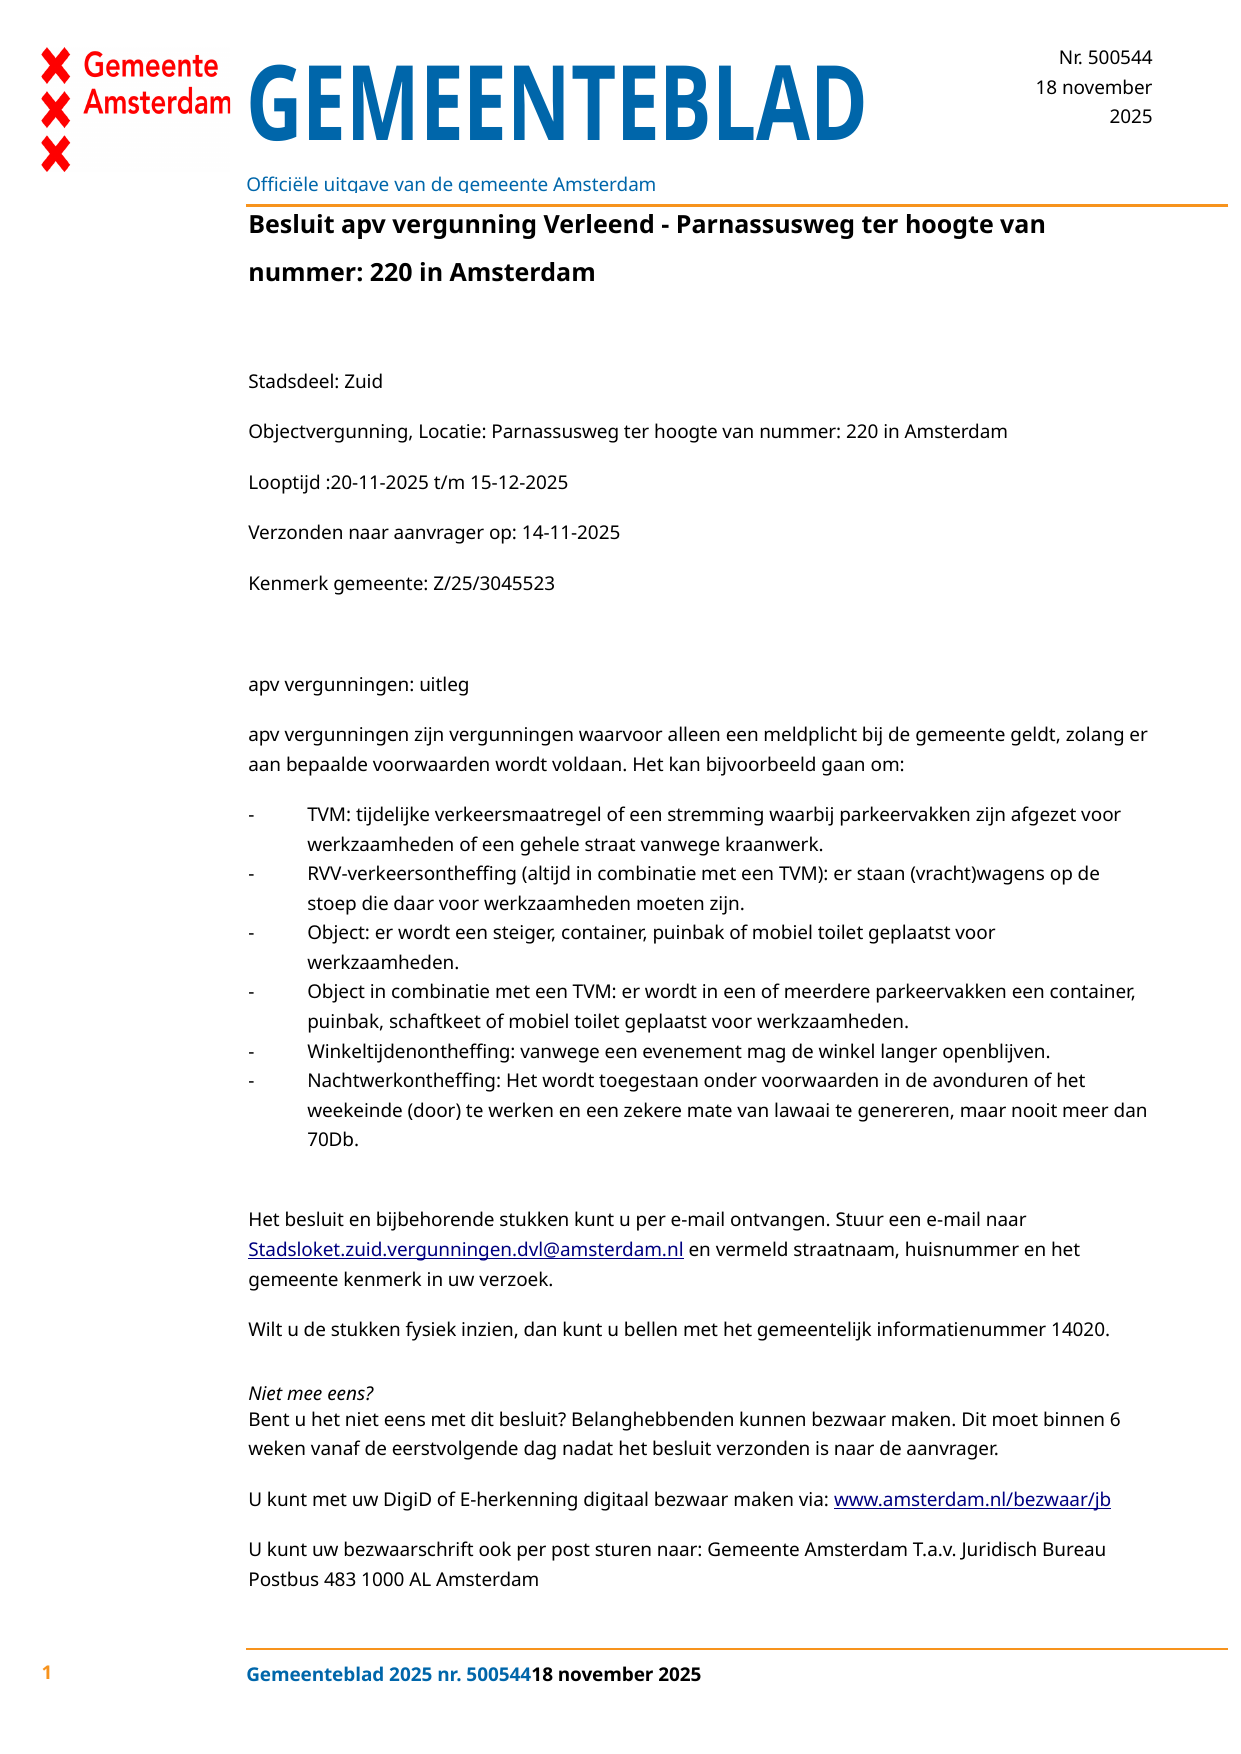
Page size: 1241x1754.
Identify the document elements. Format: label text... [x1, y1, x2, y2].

list TVM: tijdelijke verkeersmaatregel of een stremming waarbij parkeervakken zijn afgezet voor werkzaamheden of een gehele straat vanwege kraanwerk. [248, 801, 1152, 857]
text Wilt u de stukken fysiek inzien, dan kunt u bellen met het gemeentelijk informatienummer 14020. [248, 1316, 1152, 1342]
text Looptijd :20-11-2025 t/m 15-12-2025 [248, 469, 1152, 495]
text apv vergunningen: uitleg [248, 671, 1152, 697]
picture [41, 47, 231, 172]
list Winkeltijdenontheffing: vanwege een evenement mag de winkel langer openblijven. [248, 1038, 1152, 1064]
text Stadsdeel: Zuid [248, 368, 1152, 394]
text Besluit apv vergunning Verleend - Parnassusweg ter hoogte van nummer: 220 in Amsterdam [248, 207, 1152, 288]
text Kenmerk gemeente: Z/25/3045523 [248, 570, 1152, 596]
text Bent u het niet eens met dit besluit? Belanghebbenden kunnen bezwaar maken. Dit moet binnen 6 weken vanaf de eerstvolgende dag nadat het besluit verzonden is naar de aanvrager. [248, 1406, 1152, 1461]
text U kunt met uw DigiD of E-herkenning digitaal bezwaar maken via: www.amsterdam.nl/bezwaar/jb [248, 1486, 1152, 1512]
text Het besluit en bijbehorende stukken kunt u per e-mail ontvangen. Stuur een e-mail naar Stadsloket.zuid.vergunningen.dvl@amsterdam.nl en vermeld straatnaam, huisnummer en het gemeente kenmerk in uw verzoek. [248, 1207, 1152, 1292]
text Verzonden naar aanvrager op: 14-11-2025 [248, 519, 1152, 545]
list Object: er wordt een steiger, container, puinbak of mobiel toilet geplaatst voor werkzaamheden. [248, 919, 1152, 975]
text Objectvergunning, Locatie: Parnassusweg ter hoogte van nummer: 220 in Amsterdam [248, 419, 1152, 444]
list Nachtwerkontheffing: Het wordt toegestaan onder voorwaarden in de avonduren of het weekeinde (door) te werken en een zekere mate van lawaai te genereren, maar nooit meer dan 70Db. [248, 1067, 1152, 1152]
list RVV-verkeersontheffing (altijd in combinatie met een TVM): er staan (vracht)wagens op de stoep die daar voor werkzaamheden moeten zijn. [248, 860, 1152, 916]
text apv vergunningen zijn vergunningen waarvoor alleen een meldplicht bij de gemeente geldt, zolang er aan bepaalde voorwaarden wordt voldaan. Het kan bijvoorbeeld gaan om: [248, 721, 1152, 777]
text Niet mee eens? [248, 1380, 1152, 1406]
text U kunt uw bezwaarschrift ook per post sturen naar: Gemeente Amsterdam T.a.v. Juridisch Bureau Postbus 483 1000 AL Amsterdam [248, 1536, 1152, 1592]
list Object in combinatie met een TVM: er wordt in een of meerdere parkeervakken een container, puinbak, schaftkeet of mobiel toilet geplaatst voor werkzaamheden. [248, 979, 1152, 1034]
